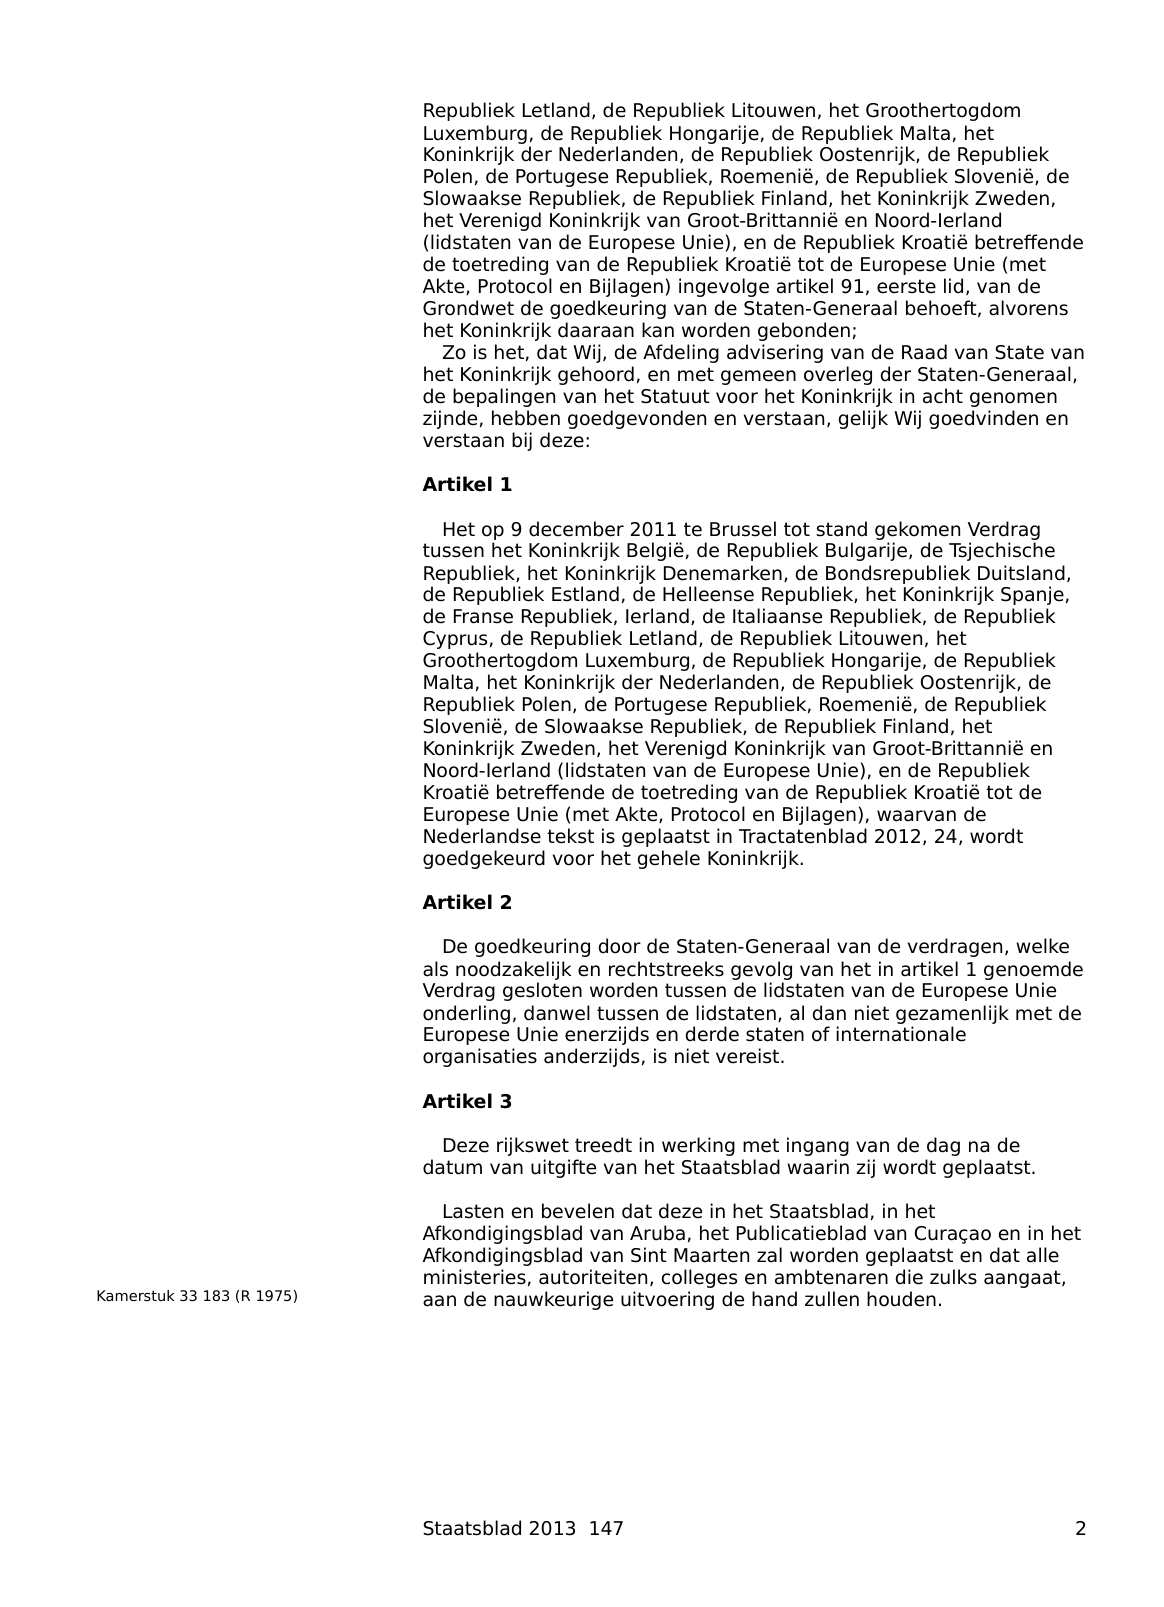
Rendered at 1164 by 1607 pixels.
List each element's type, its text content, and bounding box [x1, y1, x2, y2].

subtitle Artikel 1 [422, 474, 1087, 496]
text Deze rijkswet treedt in werking met ingang van de dag na de datum van uitgifte van het Staatsblad waarin zij wordt geplaatst. [422, 1135, 1087, 1179]
text Zo is het, dat Wij, de Afdeling advisering van de Raad van State van het Koninkrijk gehoord, en met gemeen overleg der Staten-Generaal, de bepalingen van het Statuut voor het Koninkrijk in acht genomen zijnde, hebben goedgevonden en verstaan, gelijk Wij goedvinden en verstaan bij deze: [422, 342, 1087, 452]
text Lasten en bevelen dat deze in het Staatsblad, in het Afkondigingsblad van Aruba, het Publicatieblad van Curaçao en in het Afkondigingsblad van Sint Maarten zal worden geplaatst en dat alle ministeries, autoriteiten, colleges en ambtenaren die zulks aangaat, aan de nauwkeurige uitvoering de hand zullen houden. [422, 1201, 1087, 1311]
text Het op 9 december 2011 te Brussel tot stand gekomen Verdrag tussen het Koninkrijk België, de Republiek Bulgarije, de Tsjechische Republiek, het Koninkrijk Denemarken, de Bondsrepubliek Duitsland, de Republiek Estland, de Helleense Republiek, het Koninkrijk Spanje, de Franse Republiek, Ierland, de Italiaanse Republiek, de Republiek Cyprus, de Republiek Letland, de Republiek Litouwen, het Groothertogdom Luxemburg, de Republiek Hongarije, de Republiek Malta, het Koninkrijk der Nederlanden, de Republiek Oostenrijk, de Republiek Polen, de Portugese Republiek, Roemenië, de Republiek Slovenië, de Slowaakse Republiek, de Republiek Finland, het Koninkrijk Zweden, het Verenigd Koninkrijk van Groot-Brittannië en Noord-Ierland (lidstaten van de Europese Unie), en de Republiek Kroatië betreffende de toetreding van de Republiek Kroatië tot de Europese Unie (met Akte, Protocol en Bijlagen), waarvan de Nederlandse tekst is geplaatst in Tractatenblad 2012, 24, wordt goedgekeurd voor het gehele Koninkrijk. [422, 518, 1087, 870]
text Kamerstuk 33 183 (R 1975) [77, 1288, 396, 1305]
subtitle Artikel 3 [422, 1091, 1087, 1112]
text Republiek Letland, de Republiek Litouwen, het Groothertogdom Luxemburg, de Republiek Hongarije, de Republiek Malta, het Koninkrijk der Nederlanden, de Republiek Oostenrijk, de Republiek Polen, de Portugese Republiek, Roemenië, de Republiek Slovenië, de Slowaakse Republiek, de Republiek Finland, het Koninkrijk Zweden, het Verenigd Koninkrijk van Groot-Brittannië en Noord-Ierland (lidstaten van de Europese Unie), en de Republiek Kroatië betreffende de toetreding van de Republiek Kroatië tot de Europese Unie (met Akte, Protocol en Bijlagen) ingevolge artikel 91, eerste lid, van de Grondwet de goedkeuring van de Staten-Generaal behoeft, alvorens het Koninkrijk daaraan kan worden gebonden; [422, 100, 1087, 342]
subtitle Artikel 2 [422, 892, 1087, 914]
text De goedkeuring door de Staten-Generaal van de verdragen, welke als noodzakelijk en rechtstreeks gevolg van het in artikel 1 genoemde Verdrag gesloten worden tussen de lidstaten van de Europese Unie onderling, danwel tussen de lidstaten, al dan niet gezamenlijk met de Europese Unie enerzijds en derde staten of internationale organisaties anderzijds, is niet vereist. [422, 936, 1087, 1068]
